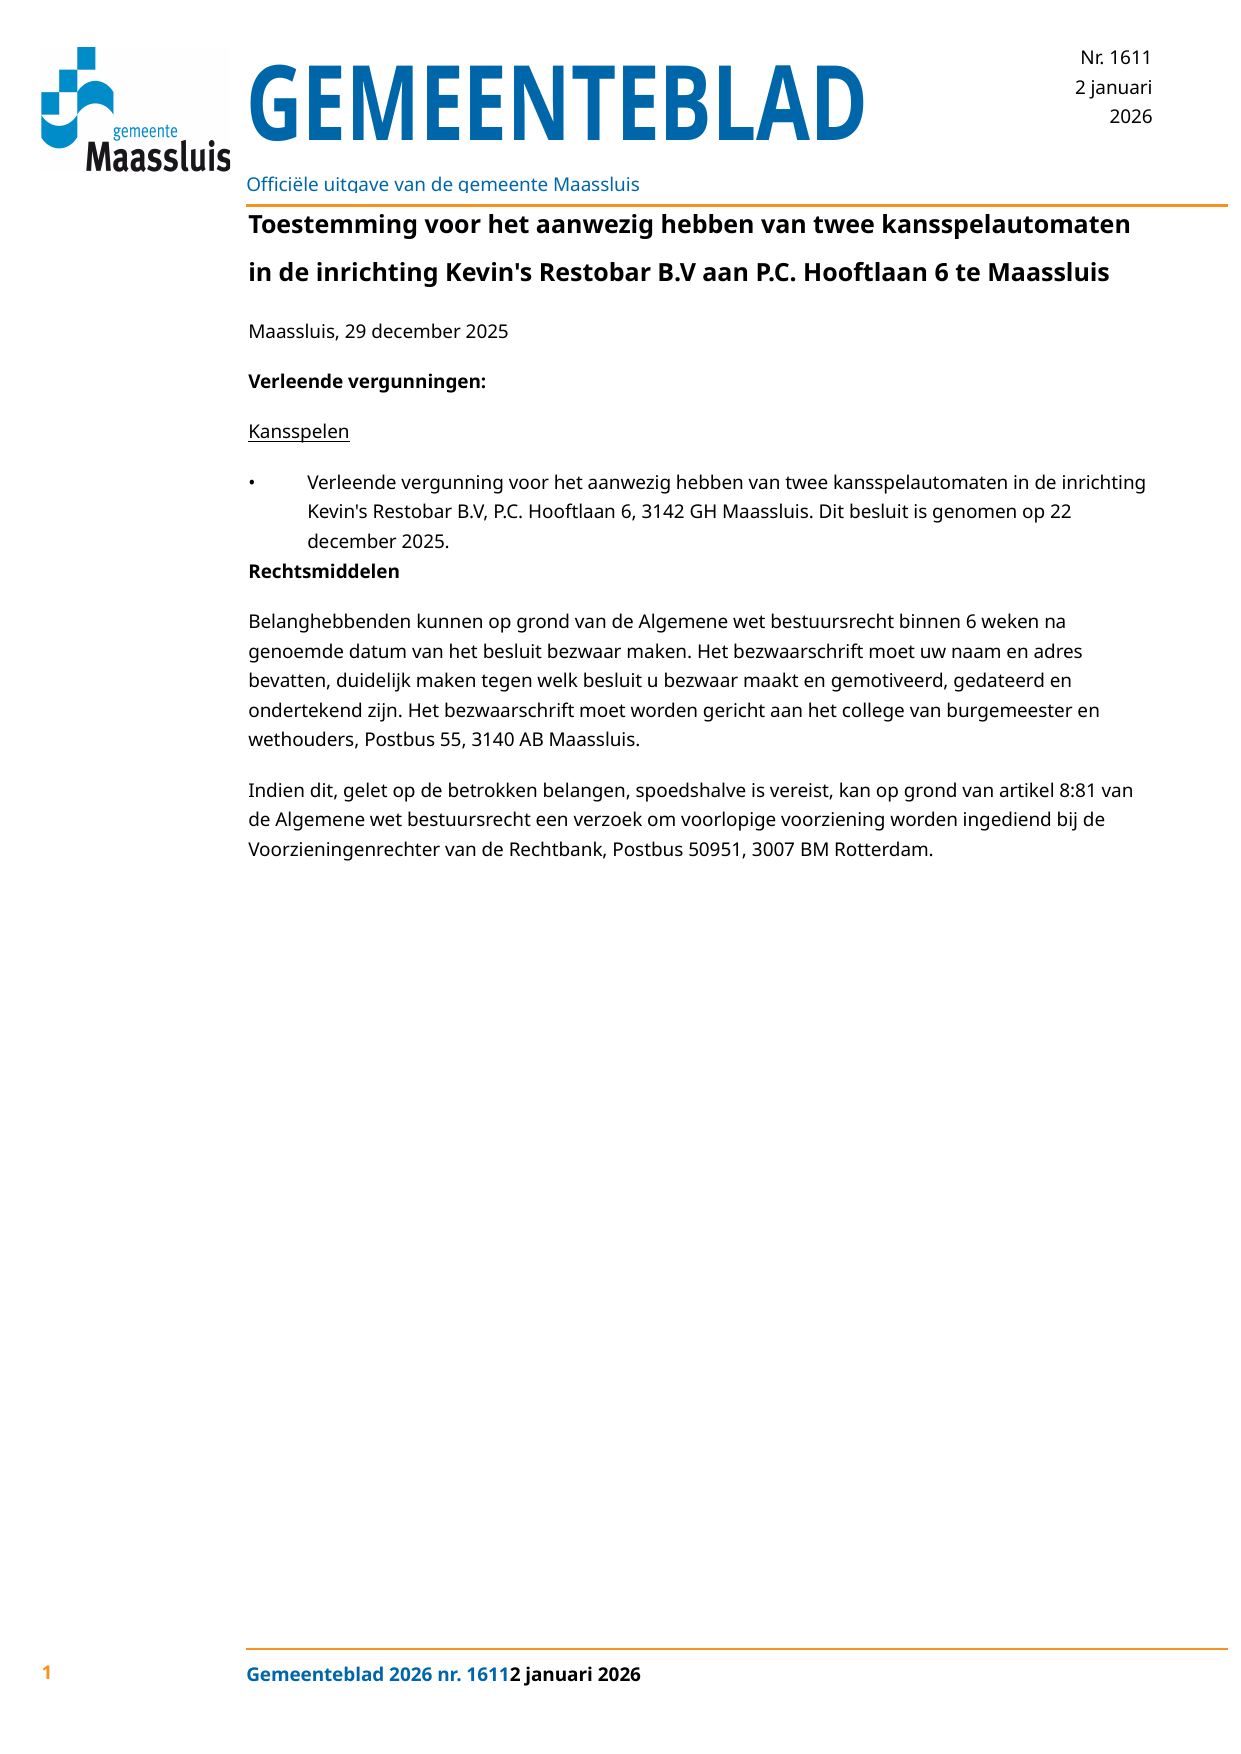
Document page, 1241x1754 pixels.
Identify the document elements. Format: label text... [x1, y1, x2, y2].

picture [41, 47, 231, 172]
text Maassluis, 29 december 2025 [248, 318, 1152, 344]
text Indien dit, gelet op de betrokken belangen, spoedshalve is vereist, kan op grond van artikel 8:81 van de Algemene wet bestuursrecht een verzoek om voorlopige voorziening worden ingediend bij de Voorzieningenrechter van de Rechtbank, Postbus 50951, 3007 BM Rotterdam. [248, 777, 1152, 862]
text Verleende vergunningen: [248, 368, 1152, 394]
text Belanghebbenden kunnen op grond van de Algemene wet bestuursrecht binnen 6 weken na genoemde datum van het besluit bezwaar maken. Het bezwaarschrift moet uw naam en adres bevatten, duidelijk maken tegen welk besluit u bezwaar maakt en gemotiveerd, gedateerd en ondertekend zijn. Het bezwaarschrift moet worden gericht aan het college van burgemeester en wethouders, Postbus 55, 3140 AB Maassluis. [248, 608, 1152, 752]
text Kansspelen [248, 419, 1152, 444]
list Verleende vergunning voor het aanwezig hebben van twee kansspelautomaten in de inrichting Kevin's Restobar B.V, P.C. Hooftlaan 6, 3142 GH Maassluis. Dit besluit is genomen op 22 december 2025. [248, 469, 1152, 554]
text Rechtsmiddelen [248, 558, 1152, 584]
text Toestemming voor het aanwezig hebben van twee kansspelautomaten in de inrichting Kevin's Restobar B.V aan P.C. Hooftlaan 6 te Maassluis [248, 207, 1152, 288]
picture [41, 47, 77, 92]
